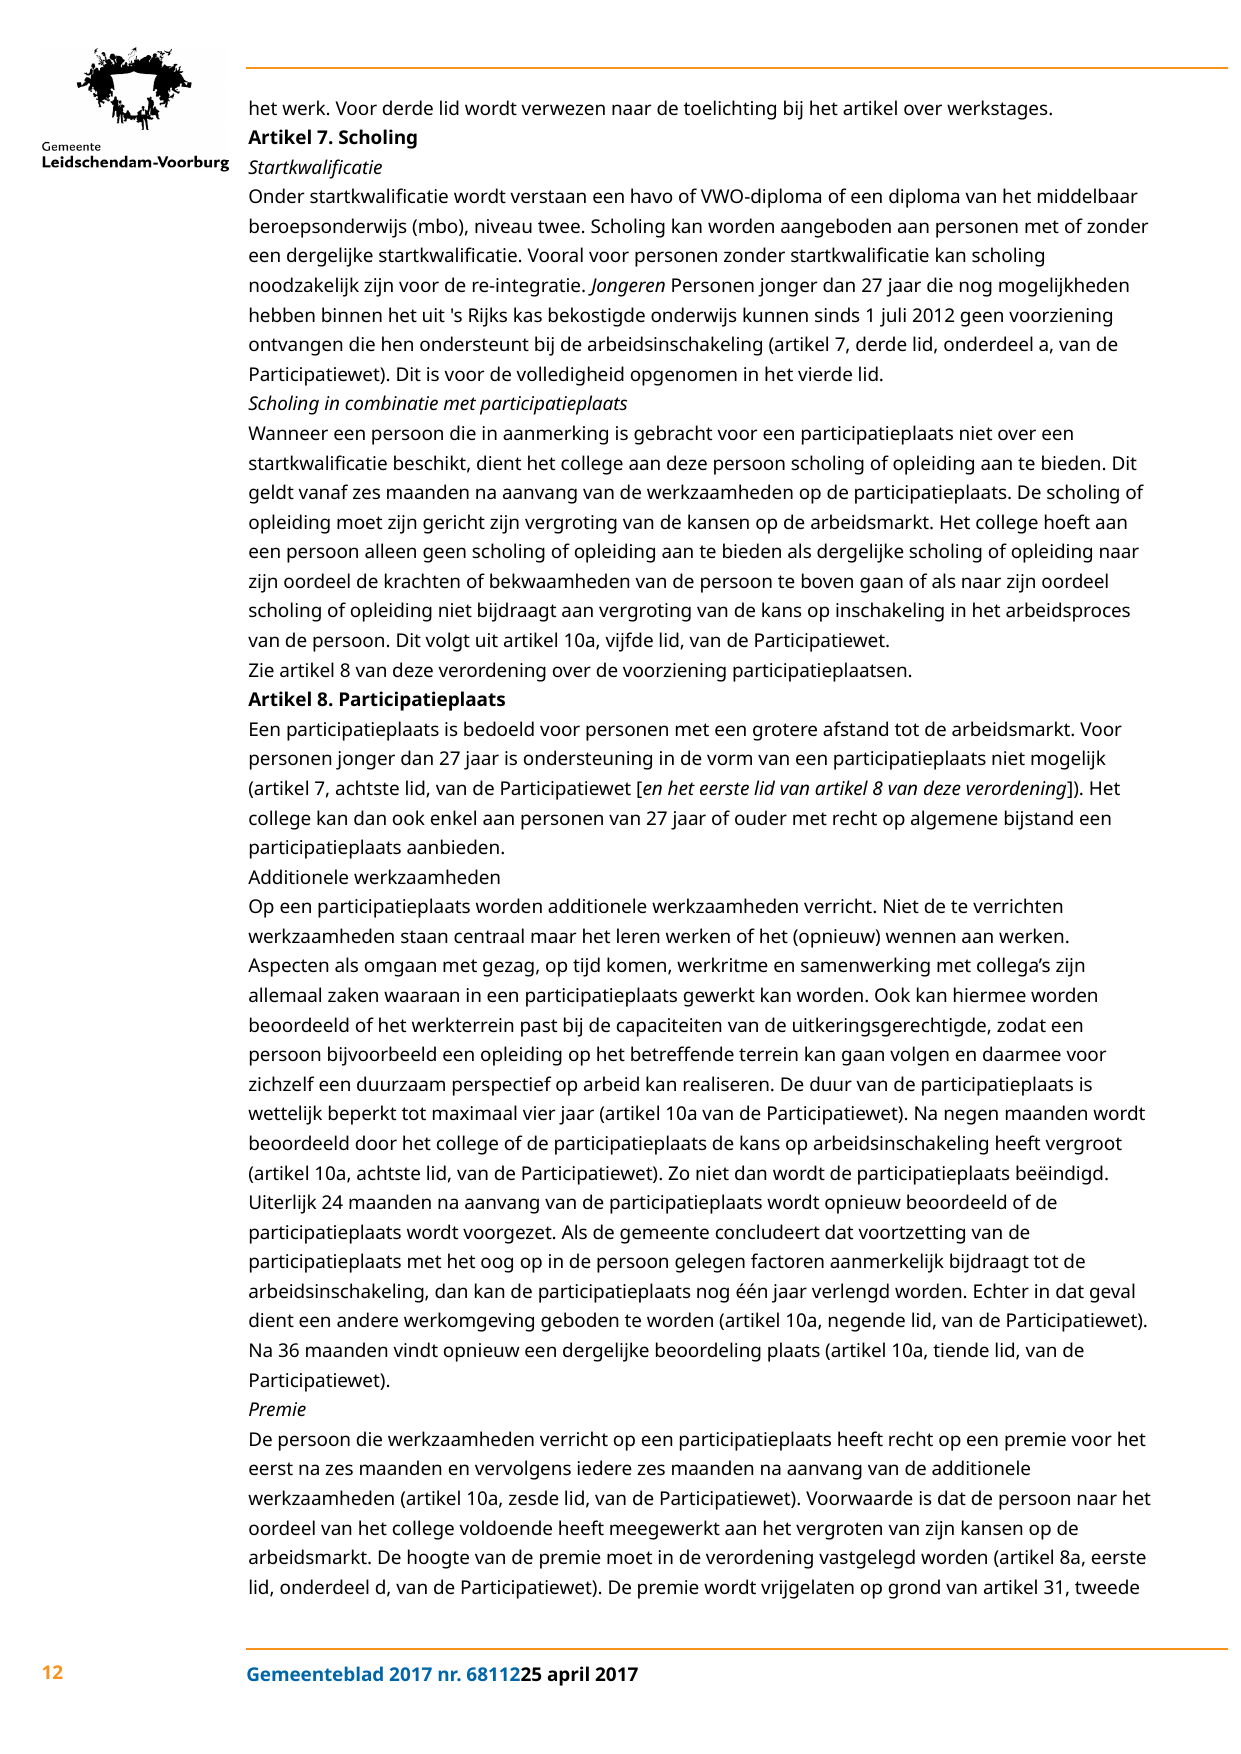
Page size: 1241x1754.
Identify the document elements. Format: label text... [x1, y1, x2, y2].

text Additionele werkzaamheden [248, 864, 1152, 890]
text Op een participatieplaats worden additionele werkzaamheden verricht. Niet de te verrichten werkzaamheden staan centraal maar het leren werken of het (opnieuw) wennen aan werken. Aspecten als omgaan met gezag, op tijd komen, werkritme en samenwerking met collega’s zijn allemaal zaken waaraan in een participatieplaats gewerkt kan worden. Ook kan hiermee worden beoordeeld of het werkterrein past bij de capaciteiten van de uitkeringsgerechtigde, zodat een persoon bijvoorbeeld een opleiding op het betreffende terrein kan gaan volgen en daarmee voor zichzelf een duurzaam perspectief op arbeid kan realiseren. De duur van de participatieplaats is wettelijk beperkt tot maximaal vier jaar (artikel 10a van de Participatiewet). Na negen maanden wordt beoordeeld door het college of de participatieplaats de kans op arbeidsinschakeling heeft vergroot (artikel 10a, achtste lid, van de Participatiewet). Zo niet dan wordt de participatieplaats beëindigd. Uiterlijk 24 maanden na aanvang van de participatieplaats wordt opnieuw beoordeeld of de participatieplaats wordt voorgezet. Als de gemeente concludeert dat voortzetting van de participatieplaats met het oog op in de persoon gelegen factoren aanmerkelijk bijdraagt tot de arbeidsinschakeling, dan kan de participatieplaats nog één jaar verlengd worden. Echter in dat geval dient een andere werkomgeving geboden te worden (artikel 10a, negende lid, van de Participatiewet). Na 36 maanden vindt opnieuw een dergelijke beoordeling plaats (artikel 10a, tiende lid, van de Participatiewet). [248, 893, 1152, 1393]
text Wanneer een persoon die in aanmerking is gebracht voor een participatieplaats niet over een startkwalificatie beschikt, dient het college aan deze persoon scholing of opleiding aan te bieden. Dit geldt vanaf zes maanden na aanvang van de werkzaamheden op de participatieplaats. De scholing of opleiding moet zijn gericht zijn vergroting van de kansen op de arbeidsmarkt. Het college hoeft aan een persoon alleen geen scholing of opleiding aan te bieden als dergelijke scholing of opleiding naar zijn oordeel de krachten of bekwaamheden van de persoon te boven gaan of als naar zijn oordeel scholing of opleiding niet bijdraagt aan vergroting van de kans op inschakeling in het arbeidsproces van de persoon. Dit volgt uit artikel 10a, vijfde lid, van de Participatiewet. [248, 420, 1152, 653]
text Premie [248, 1396, 1152, 1422]
text Startkwalificatie [248, 154, 1152, 180]
picture [41, 47, 231, 172]
text Artikel 7. Scholing [248, 124, 1152, 150]
text Artikel 8. Participatieplaats [248, 686, 1152, 712]
text Zie artikel 8 van deze verordening over de voorziening participatieplaatsen. [248, 657, 1152, 683]
text De persoon die werkzaamheden verricht op een participatieplaats heeft recht op een premie voor het eerst na zes maanden en vervolgens iedere zes maanden na aanvang van de additionele werkzaamheden (artikel 10a, zesde lid, van de Participatiewet). Voorwaarde is dat de persoon naar het oordeel van het college voldoende heeft meegewerkt aan het vergroten van zijn kansen op de arbeidsmarkt. De hoogte van de premie moet in de verordening vastgelegd worden (artikel 8a, eerste lid, onderdeel d, van de Participatiewet). De premie wordt vrijgelaten op grond van artikel 31, tweede [248, 1426, 1152, 1600]
text Scholing in combinatie met participatieplaats [248, 391, 1152, 416]
text het werk. Voor derde lid wordt verwezen naar de toelichting bij het artikel over werkstages. [248, 95, 1152, 121]
text Onder startkwalificatie wordt verstaan een havo of VWO-diploma of een diploma van het middelbaar beroepsonderwijs (mbo), niveau twee. Scholing kan worden aangeboden aan personen met of zonder een dergelijke startkwalificatie. Vooral voor personen zonder startkwalificatie kan scholing noodzakelijk zijn voor de re-integratie. Jongeren Personen jonger dan 27 jaar die nog mogelijkheden hebben binnen het uit 's Rijks kas bekostigde onderwijs kunnen sinds 1 juli 2012 geen voorziening ontvangen die hen ondersteunt bij de arbeidsinschakeling (artikel 7, derde lid, onderdeel a, van de Participatiewet). Dit is voor de volledigheid opgenomen in het vierde lid. [248, 183, 1152, 387]
text Een participatieplaats is bedoeld voor personen met een grotere afstand tot de arbeidsmarkt. Voor personen jonger dan 27 jaar is ondersteuning in de vorm van een participatieplaats niet mogelijk (artikel 7, achtste lid, van de Participatiewet [en het eerste lid van artikel 8 van deze verordening]). Het college kan dan ook enkel aan personen van 27 jaar of ouder met recht op algemene bijstand een participatieplaats aanbieden. [248, 716, 1152, 860]
